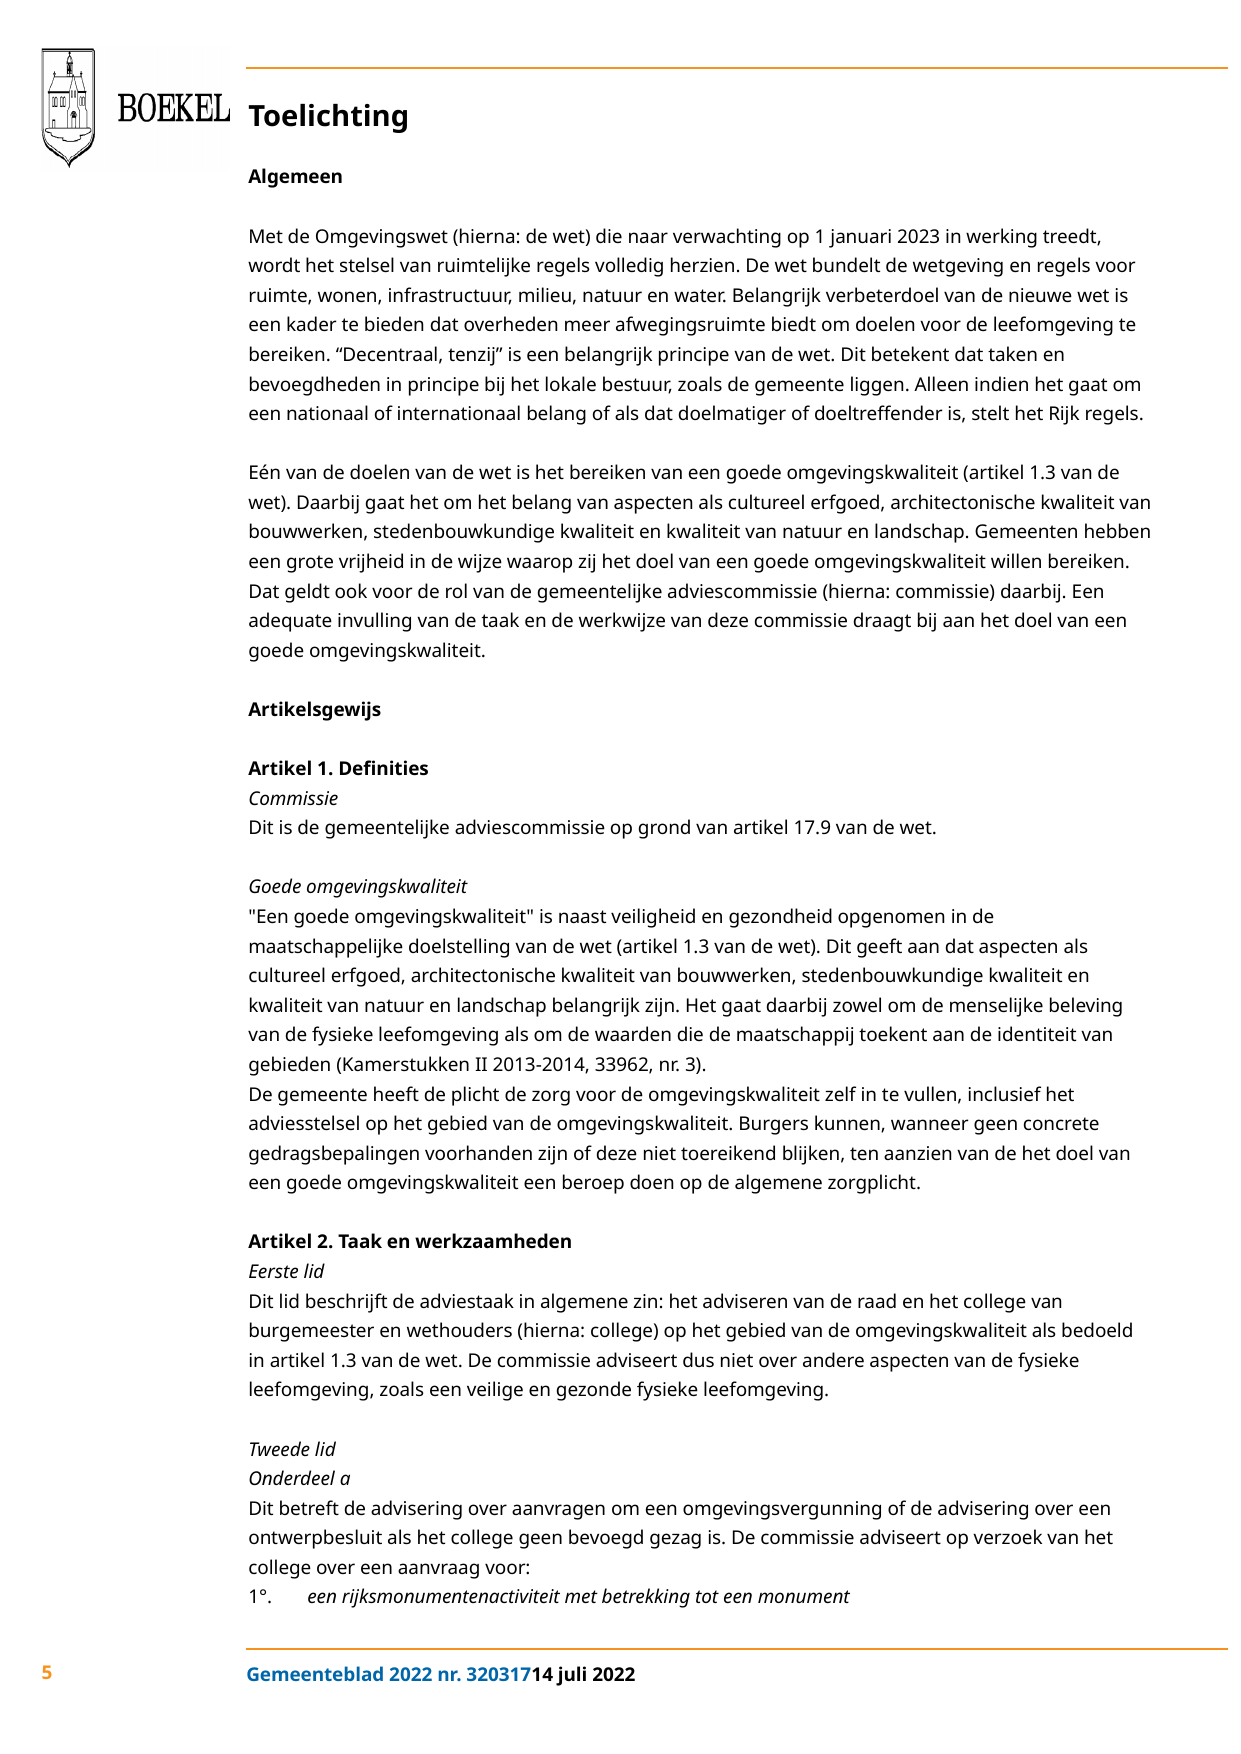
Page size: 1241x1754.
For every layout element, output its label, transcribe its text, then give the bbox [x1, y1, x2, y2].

text Met de Omgevingswet (hierna: de wet) die naar verwachting op 1 januari 2023 in werking treedt, wordt het stelsel van ruimtelijke regels volledig herzien. De wet bundelt de wetgeving en regels voor ruimte, wonen, infrastructuur, milieu, natuur en water. Belangrijk verbeterdoel van de nieuwe wet is een kader te bieden dat overheden meer afwegingsruimte biedt om doelen voor de leefomgeving te bereiken. “Decentraal, tenzij” is een belangrijk principe van de wet. Dit betekent dat taken en bevoegdheden in principe bij het lokale bestuur, zoals de gemeente liggen. Alleen indien het gaat om een nationaal of internationaal belang of als dat doelmatiger of doeltreffender is, stelt het Rijk regels. [248, 223, 1152, 426]
text De gemeente heeft de plicht de zorg voor de omgevingskwaliteit zelf in te vullen, inclusief het adviesstelsel op het gebied van de omgevingskwaliteit. Burgers kunnen, wanneer geen concrete gedragsbepalingen voorhanden zijn of deze niet toereikend blijken, ten aanzien van de het doel van een goede omgevingskwaliteit een beroep doen op de algemene zorgplicht. [248, 1081, 1152, 1195]
text Goede omgevingskwaliteit [248, 874, 1152, 899]
text Artikelsgewijs [248, 696, 1152, 722]
text "Een goede omgevingskwaliteit" is naast veiligheid en gezondheid opgenomen in de maatschappelijke doelstelling van de wet (artikel 1.3 van de wet). Dit geeft aan dat aspecten als cultureel erfgoed, architectonische kwaliteit van bouwwerken, stedenbouwkundige kwaliteit en kwaliteit van natuur en landschap belangrijk zijn. Het gaat daarbij zowel om de menselijke beleving van de fysieke leefomgeving als om de waarden die de maatschappij toekent aan de identiteit van gebieden (Kamerstukken II 2013-2014, 33962, nr. 3). [248, 903, 1152, 1077]
text Dit lid beschrijft de adviestaak in algemene zin: het adviseren van de raad en het college van burgemeester en wethouders (hierna: college) op het gebied van de omgevingskwaliteit als bedoeld in artikel 1.3 van de wet. De commissie adviseert dus niet over andere aspecten van de fysieke leefomgeving, zoals een veilige en gezonde fysieke leefomgeving. [248, 1288, 1152, 1402]
picture [41, 47, 231, 172]
text Toelichting [248, 95, 1152, 134]
text Algemeen [248, 164, 1152, 189]
list een rijksmonumentenactiviteit met betrekking tot een monument [248, 1584, 1152, 1609]
text Eén van de doelen van de wet is het bereiken van een goede omgevingskwaliteit (artikel 1.3 van de wet). Daarbij gaat het om het belang van aspecten als cultureel erfgoed, architectonische kwaliteit van bouwwerken, stedenbouwkundige kwaliteit en kwaliteit van natuur en landschap. Gemeenten hebben een grote vrijheid in de wijze waarop zij het doel van een goede omgevingskwaliteit willen bereiken. Dat geldt ook voor de rol van de gemeentelijke adviescommissie (hierna: commissie) daarbij. Een adequate invulling van de taak en de werkwijze van deze commissie draagt bij aan het doel van een goede omgevingskwaliteit. [248, 459, 1152, 663]
text Dit betreft de advisering over aanvragen om een omgevingsvergunning of de advisering over een ontwerpbesluit als het college geen bevoegd gezag is. De commissie adviseert op verzoek van het college over een aanvraag voor: [248, 1495, 1152, 1580]
text Artikel 2. Taak en werkzaamheden [248, 1229, 1152, 1254]
text Onderdeel a [248, 1465, 1152, 1491]
text Artikel 1. Definities [248, 755, 1152, 781]
text Dit is de gemeentelijke adviescommissie op grond van artikel 17.9 van de wet. [248, 814, 1152, 840]
text Eerste lid [248, 1258, 1152, 1284]
text Commissie [248, 785, 1152, 811]
text Tweede lid [248, 1436, 1152, 1461]
